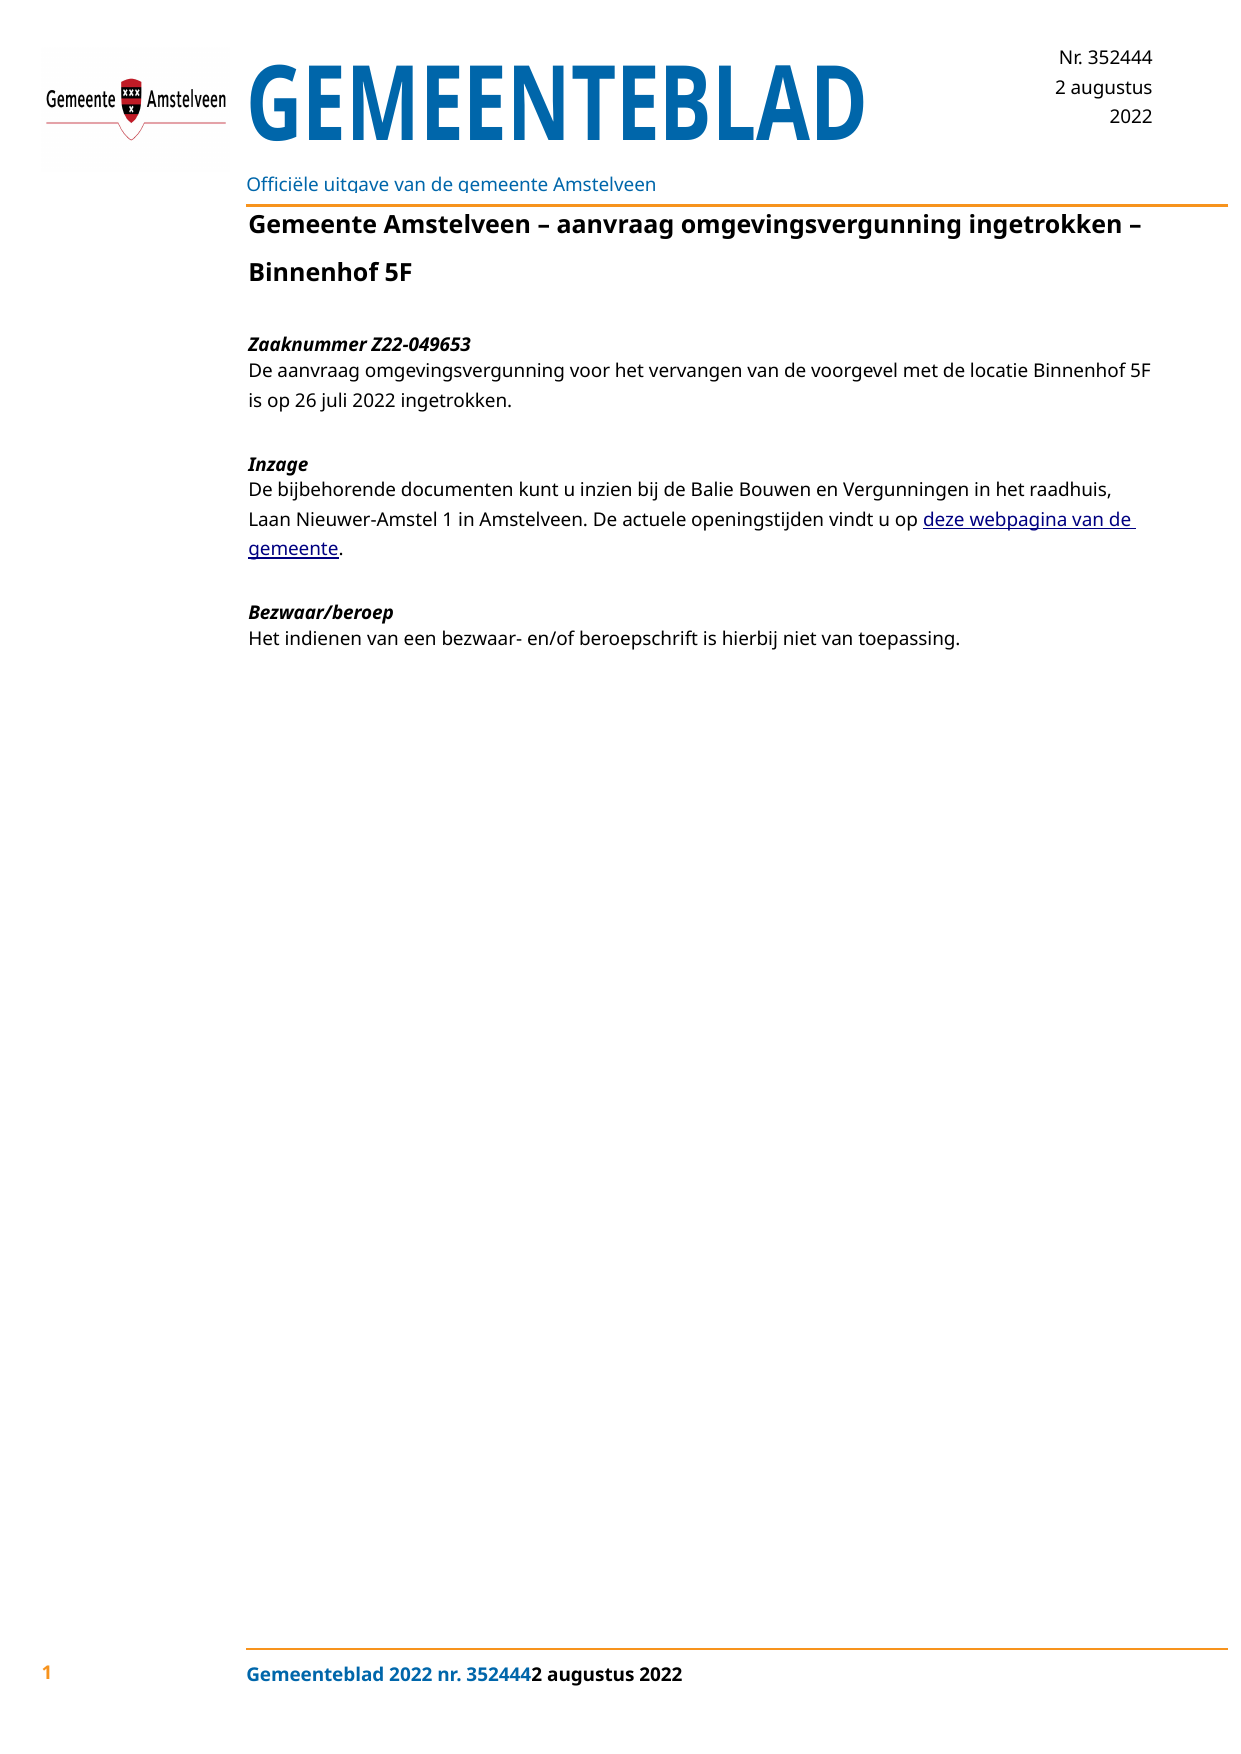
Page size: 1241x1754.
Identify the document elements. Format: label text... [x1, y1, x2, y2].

text De aanvraag omgevingsvergunning voor het vervangen van de voorgevel met de locatie Binnenhof 5F is op 26 juli 2022 ingetrokken. [248, 357, 1152, 412]
text Zaaknummer Z22-049653 [248, 331, 1152, 357]
text Het indienen van een bezwaar- en/of beroepschrift is hierbij niet van toepassing. [248, 625, 1152, 651]
text Bezwaar/beroep [248, 599, 1152, 625]
text Inzage [248, 451, 1152, 476]
text De bijbehorende documenten kunt u inzien bij de Balie Bouwen en Vergunningen in het raadhuis, Laan Nieuwer-Amstel 1 in Amstelveen. De actuele openingstijden vindt u op deze webpagina van de gemeente. [248, 476, 1152, 561]
picture [41, 47, 231, 172]
text Gemeente Amstelveen – aanvraag omgevingsvergunning ingetrokken – Binnenhof 5F [248, 207, 1152, 288]
